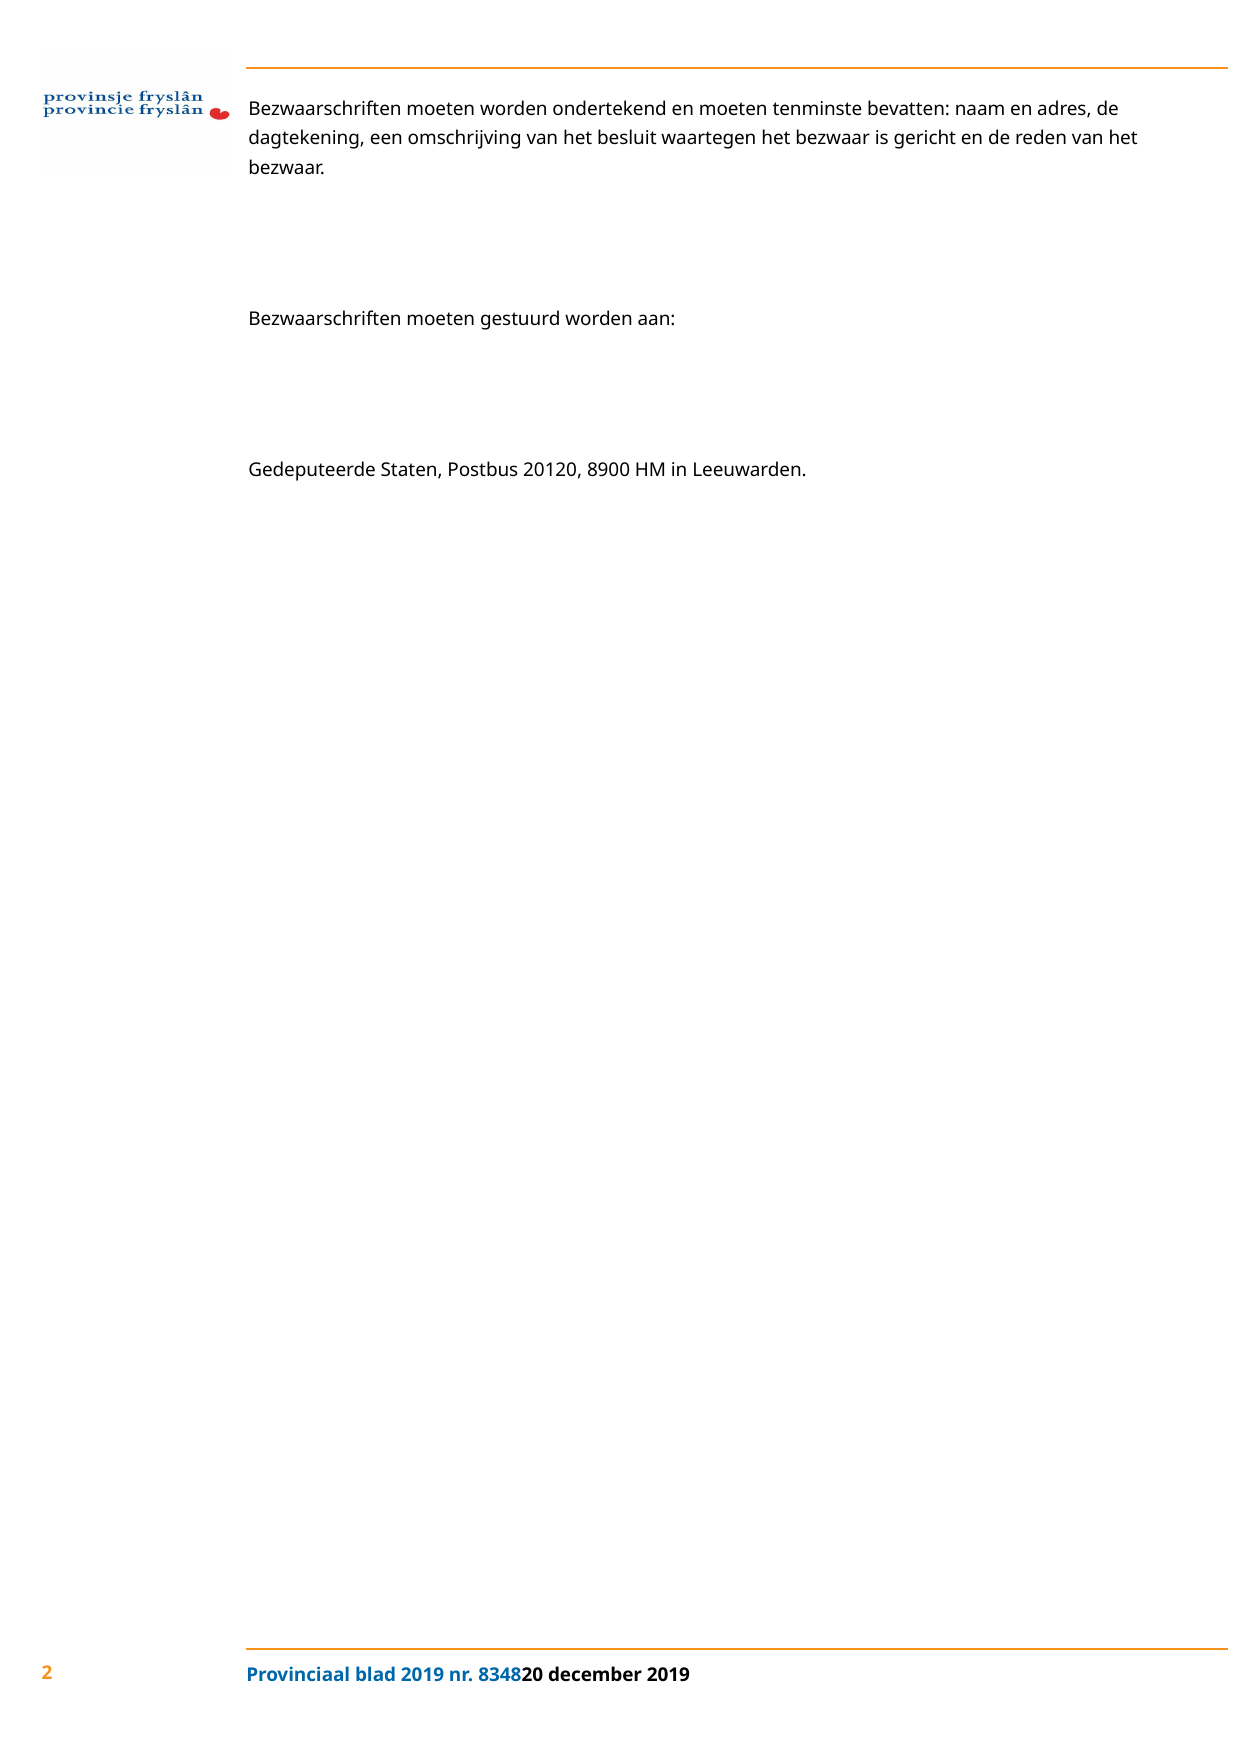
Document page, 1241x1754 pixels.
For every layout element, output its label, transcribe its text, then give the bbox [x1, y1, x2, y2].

text Bezwaarschriften moeten worden ondertekend en moeten tenminste bevatten: naam en adres, de dagtekening, een omschrijving van het besluit waartegen het bezwaar is gericht en de reden van het bezwaar. [248, 95, 1152, 180]
picture [41, 47, 231, 172]
text Bezwaarschriften moeten gestuurd worden aan: [248, 305, 1152, 331]
text Gedeputeerde Staten, Postbus 20120, 8900 HM in Leeuwarden. [248, 456, 1152, 482]
